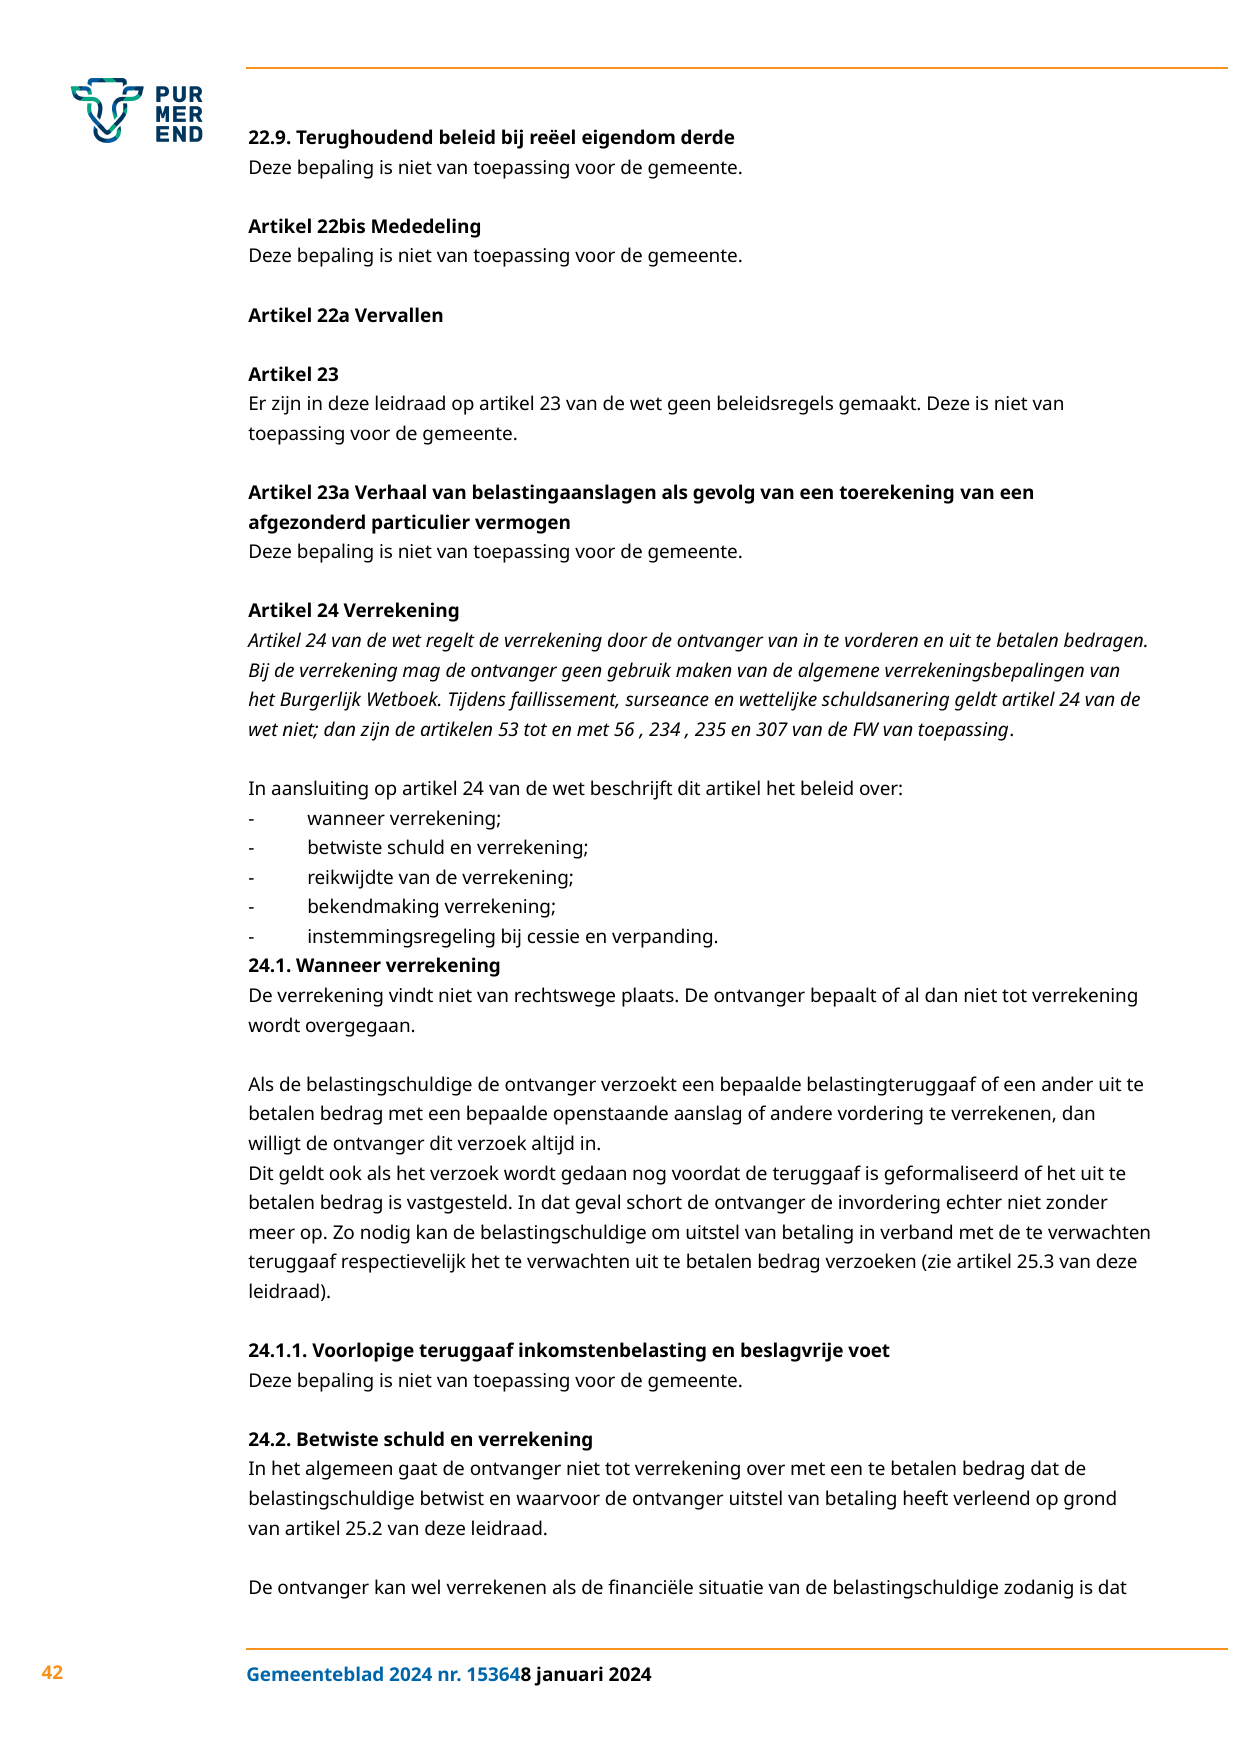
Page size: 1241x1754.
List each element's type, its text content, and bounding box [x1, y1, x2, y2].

text Deze bepaling is niet van toepassing voor de gemeente. [248, 1367, 1152, 1393]
text Artikel 23a Verhaal van belastingaanslagen als gevolg van een toerekening van een afgezonderd particulier vermogen [248, 479, 1152, 535]
text 24.1.1. Voorlopige teruggaaf inkomstenbelasting en beslagvrije voet [248, 1337, 1152, 1363]
text Als de belastingschuldige de ontvanger verzoekt een bepaalde belastingteruggaaf of een ander uit te betalen bedrag met een bepaalde openstaande aanslag of andere vordering te verrekenen, dan willigt de ontvanger dit verzoek altijd in. [248, 1071, 1152, 1156]
text Artikel 24 Verrekening [248, 598, 1152, 623]
text De ontvanger kan wel verrekenen als de financiële situatie van de belastingschuldige zodanig is dat [248, 1574, 1152, 1600]
text In aansluiting op artikel 24 van de wet beschrijft dit artikel het beleid over: [248, 775, 1152, 801]
text 24.1. Wanneer verrekening [248, 953, 1152, 978]
text Artikel 23 [248, 361, 1152, 387]
text Artikel 22bis Mededeling [248, 213, 1152, 239]
text In het algemeen gaat de ontvanger niet tot verrekening over met een te betalen bedrag dat de belastingschuldige betwist en waarvoor de ontvanger uitstel van betaling heeft verleend op grond van artikel 25.2 van deze leidraad. [248, 1456, 1152, 1541]
text Artikel 22a Vervallen [248, 302, 1152, 328]
list wanneer verrekening; [248, 805, 1152, 831]
list instemmingsregeling bij cessie en verpanding. [248, 923, 1152, 949]
text De verrekening vindt niet van rechtswege plaats. De ontvanger bepaalt of al dan niet tot verrekening wordt overgegaan. [248, 982, 1152, 1038]
text Dit geldt ook als het verzoek wordt gedaan nog voordat de teruggaaf is geformaliseerd of het uit te betalen bedrag is vastgesteld. In dat geval schort de ontvanger de invordering echter niet zonder meer op. Zo nodig kan de belastingschuldige om uitstel van betaling in verband met de te verwachten teruggaaf respectievelijk het te verwachten uit te betalen bedrag verzoeken (zie artikel 25.3 van deze leidraad). [248, 1160, 1152, 1304]
text 24.2. Betwiste schuld en verrekening [248, 1426, 1152, 1452]
text Artikel 24 van de wet regelt de verrekening door de ontvanger van in te vorderen en uit te betalen bedragen. Bij de verrekening mag de ontvanger geen gebruik maken van de algemene verrekeningsbepalingen van het Burgerlijk Wetboek. Tijdens faillissement, surseance en wettelijke schuldsanering geldt artikel 24 van de wet niet; dan zijn de artikelen 53 tot en met 56 , 234 , 235 en 307 van de FW van toepassing. [248, 627, 1152, 742]
picture [41, 47, 231, 172]
text 22.9. Terughoudend beleid bij reëel eigendom derde [248, 124, 1152, 150]
text Deze bepaling is niet van toepassing voor de gemeente. [248, 243, 1152, 268]
list betwiste schuld en verrekening; [248, 834, 1152, 860]
text Er zijn in deze leidraad op artikel 23 van de wet geen beleidsregels gemaakt. Deze is niet van toepassing voor de gemeente. [248, 391, 1152, 446]
text Deze bepaling is niet van toepassing voor de gemeente. [248, 538, 1152, 564]
list reikwijdte van de verrekening; [248, 864, 1152, 890]
text Deze bepaling is niet van toepassing voor de gemeente. [248, 154, 1152, 180]
list bekendmaking verrekening; [248, 893, 1152, 919]
